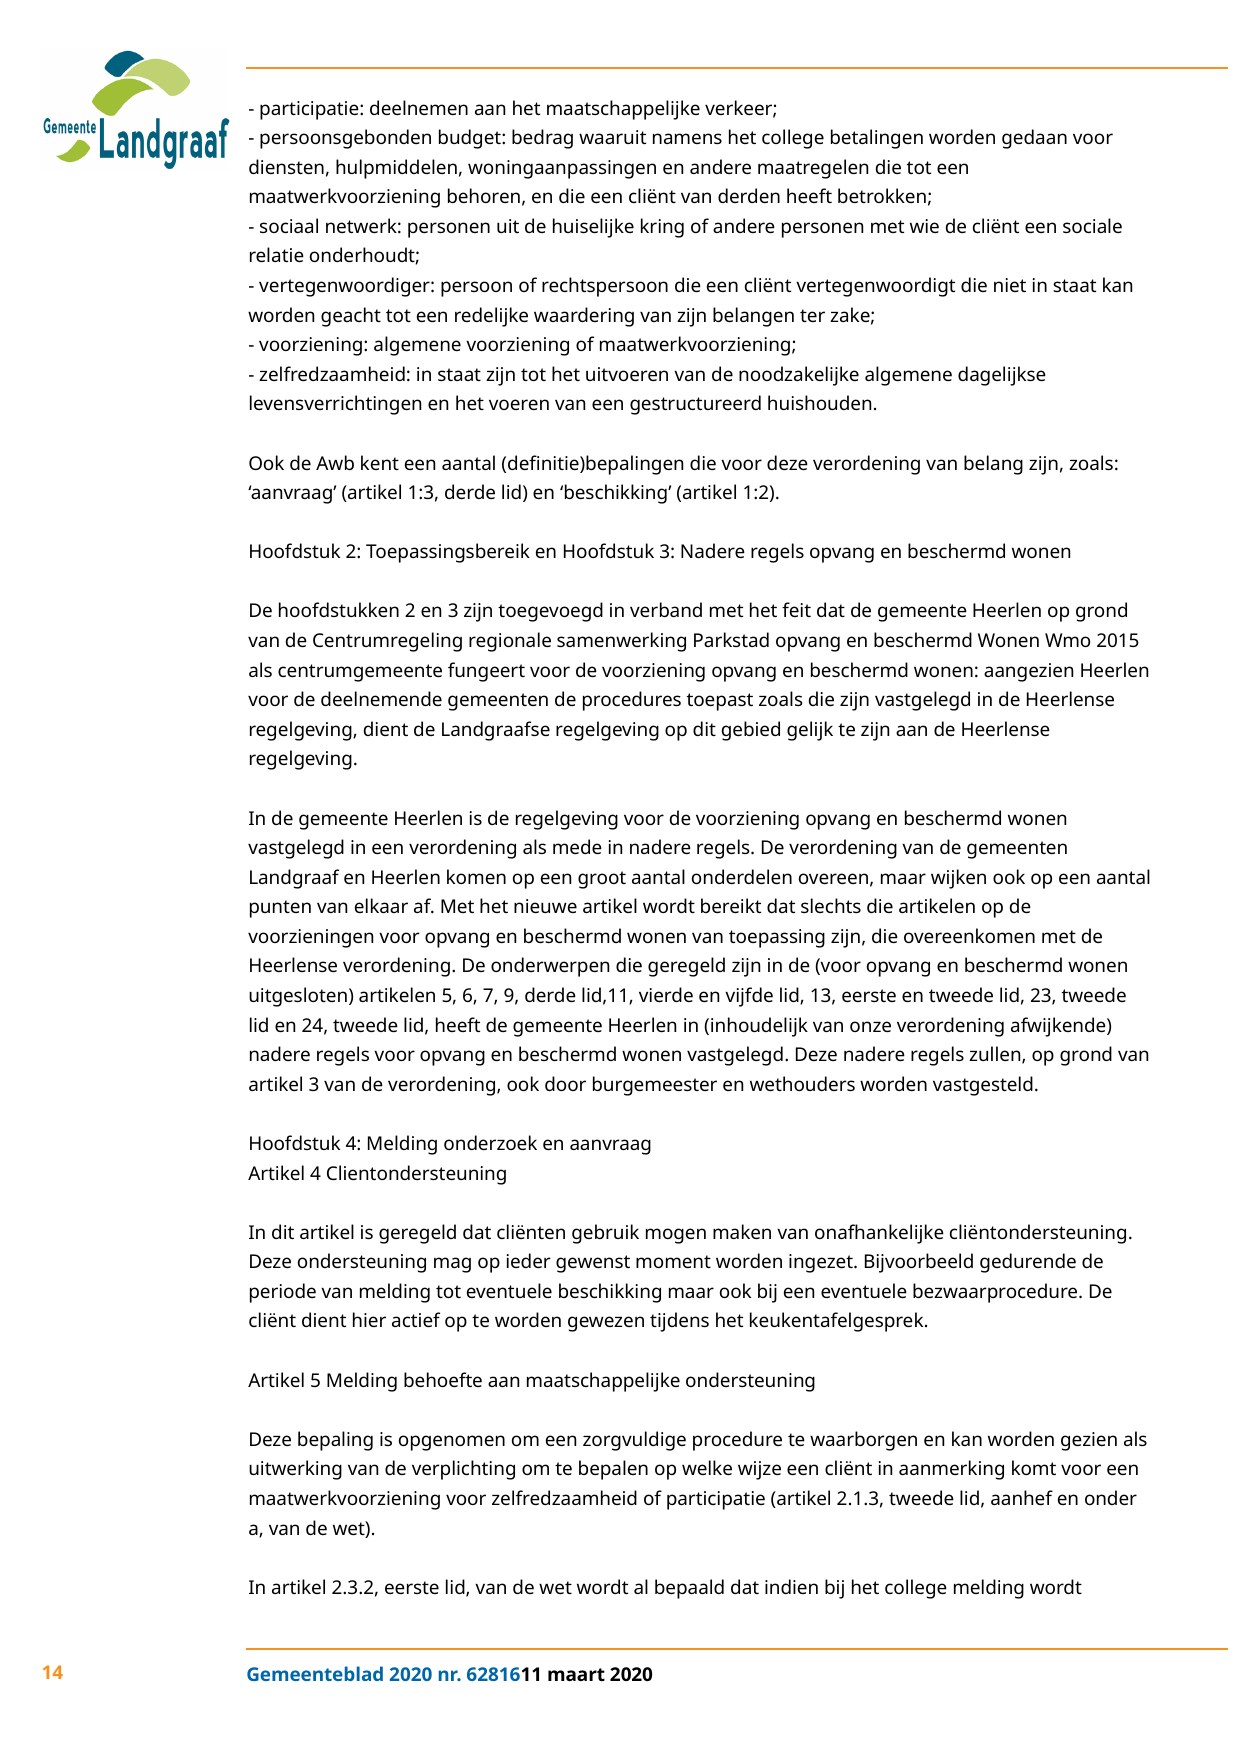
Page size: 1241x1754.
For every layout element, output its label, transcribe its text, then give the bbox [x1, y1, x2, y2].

text Hoofdstuk 4: Melding onderzoek en aanvraag [248, 1130, 1152, 1156]
text In artikel 2.3.2, eerste lid, van de wet wordt al bepaald dat indien bij het college melding wordt [248, 1574, 1152, 1600]
text Deze bepaling is opgenomen om een zorgvuldige procedure te waarborgen en kan worden gezien als uitwerking van de verplichting om te bepalen op welke wijze een cliënt in aanmerking komt voor een maatwerkvoorziening voor zelfredzaamheid of participatie (artikel 2.1.3, tweede lid, aanhef en onder a, van de wet). [248, 1426, 1152, 1541]
text De hoofdstukken 2 en 3 zijn toegevoegd in verband met het feit dat de gemeente Heerlen op grond van de Centrumregeling regionale samenwerking Parkstad opvang en beschermd Wonen Wmo 2015 als centrumgemeente fungeert voor de voorziening opvang en beschermd wonen: aangezien Heerlen voor de deelnemende gemeenten de procedures toepast zoals die zijn vastgelegd in de Heerlense regelgeving, dient de Landgraafse regelgeving op dit gebied gelijk te zijn aan de Heerlense regelgeving. [248, 598, 1152, 771]
text Ook de Awb kent een aantal (definitie)bepalingen die voor deze verordening van belang zijn, zoals: ‘aanvraag’ (artikel 1:3, derde lid) en ‘beschikking’ (artikel 1:2). [248, 450, 1152, 505]
text - sociaal netwerk: personen uit de huiselijke kring of andere personen met wie de cliёnt een sociale relatie onderhoudt; [248, 213, 1152, 268]
text Artikel 4 Clientondersteuning [248, 1160, 1152, 1186]
picture [41, 47, 231, 172]
text - persoonsgebonden budget: bedrag waaruit namens het college betalingen worden gedaan voor diensten, hulpmiddelen, woningaanpassingen en andere maatregelen die tot een maatwerkvoorziening behoren, en die een cliënt van derden heeft betrokken; [248, 124, 1152, 209]
text - vertegenwoordiger: persoon of rechtspersoon die een cliënt vertegenwoordigt die niet in staat kan worden geacht tot een redelijke waardering van zijn belangen ter zake; [248, 272, 1152, 328]
text - participatie: deelnemen aan het maatschappelijke verkeer; [248, 95, 1152, 121]
text - voorziening: algemene voorziening of maatwerkvoorziening; [248, 331, 1152, 357]
text Artikel 5 Melding behoefte aan maatschappelijke ondersteuning [248, 1367, 1152, 1393]
text In de gemeente Heerlen is de regelgeving voor de voorziening opvang en beschermd wonen vastgelegd in een verordening als mede in nadere regels. De verordening van de gemeenten Landgraaf en Heerlen komen op een groot aantal onderdelen overeen, maar wijken ook op een aantal punten van elkaar af. Met het nieuwe artikel wordt bereikt dat slechts die artikelen op de voorzieningen voor opvang en beschermd wonen van toepassing zijn, die overeenkomen met de Heerlense verordening. De onderwerpen die geregeld zijn in de (voor opvang en beschermd wonen uitgesloten) artikelen 5, 6, 7, 9, derde lid,11, vierde en vijfde lid, 13, eerste en tweede lid, 23, tweede lid en 24, tweede lid, heeft de gemeente Heerlen in (inhoudelijk van onze verordening afwijkende) nadere regels voor opvang en beschermd wonen vastgelegd. Deze nadere regels zullen, op grond van artikel 3 van de verordening, ook door burgemeester en wethouders worden vastgesteld. [248, 805, 1152, 1097]
text - zelfredzaamheid: in staat zijn tot het uitvoeren van de noodzakelijke algemene dagelijkse levensverrichtingen en het voeren van een gestructureerd huishouden. [248, 361, 1152, 416]
text Hoofdstuk 2: Toepassingsbereik en Hoofdstuk 3: Nadere regels opvang en beschermd wonen [248, 538, 1152, 564]
text In dit artikel is geregeld dat cliënten gebruik mogen maken van onafhankelijke cliëntondersteuning. Deze ondersteuning mag op ieder gewenst moment worden ingezet. Bijvoorbeeld gedurende de periode van melding tot eventuele beschikking maar ook bij een eventuele bezwaarprocedure. De cliënt dient hier actief op te worden gewezen tijdens het keukentafelgesprek. [248, 1219, 1152, 1333]
